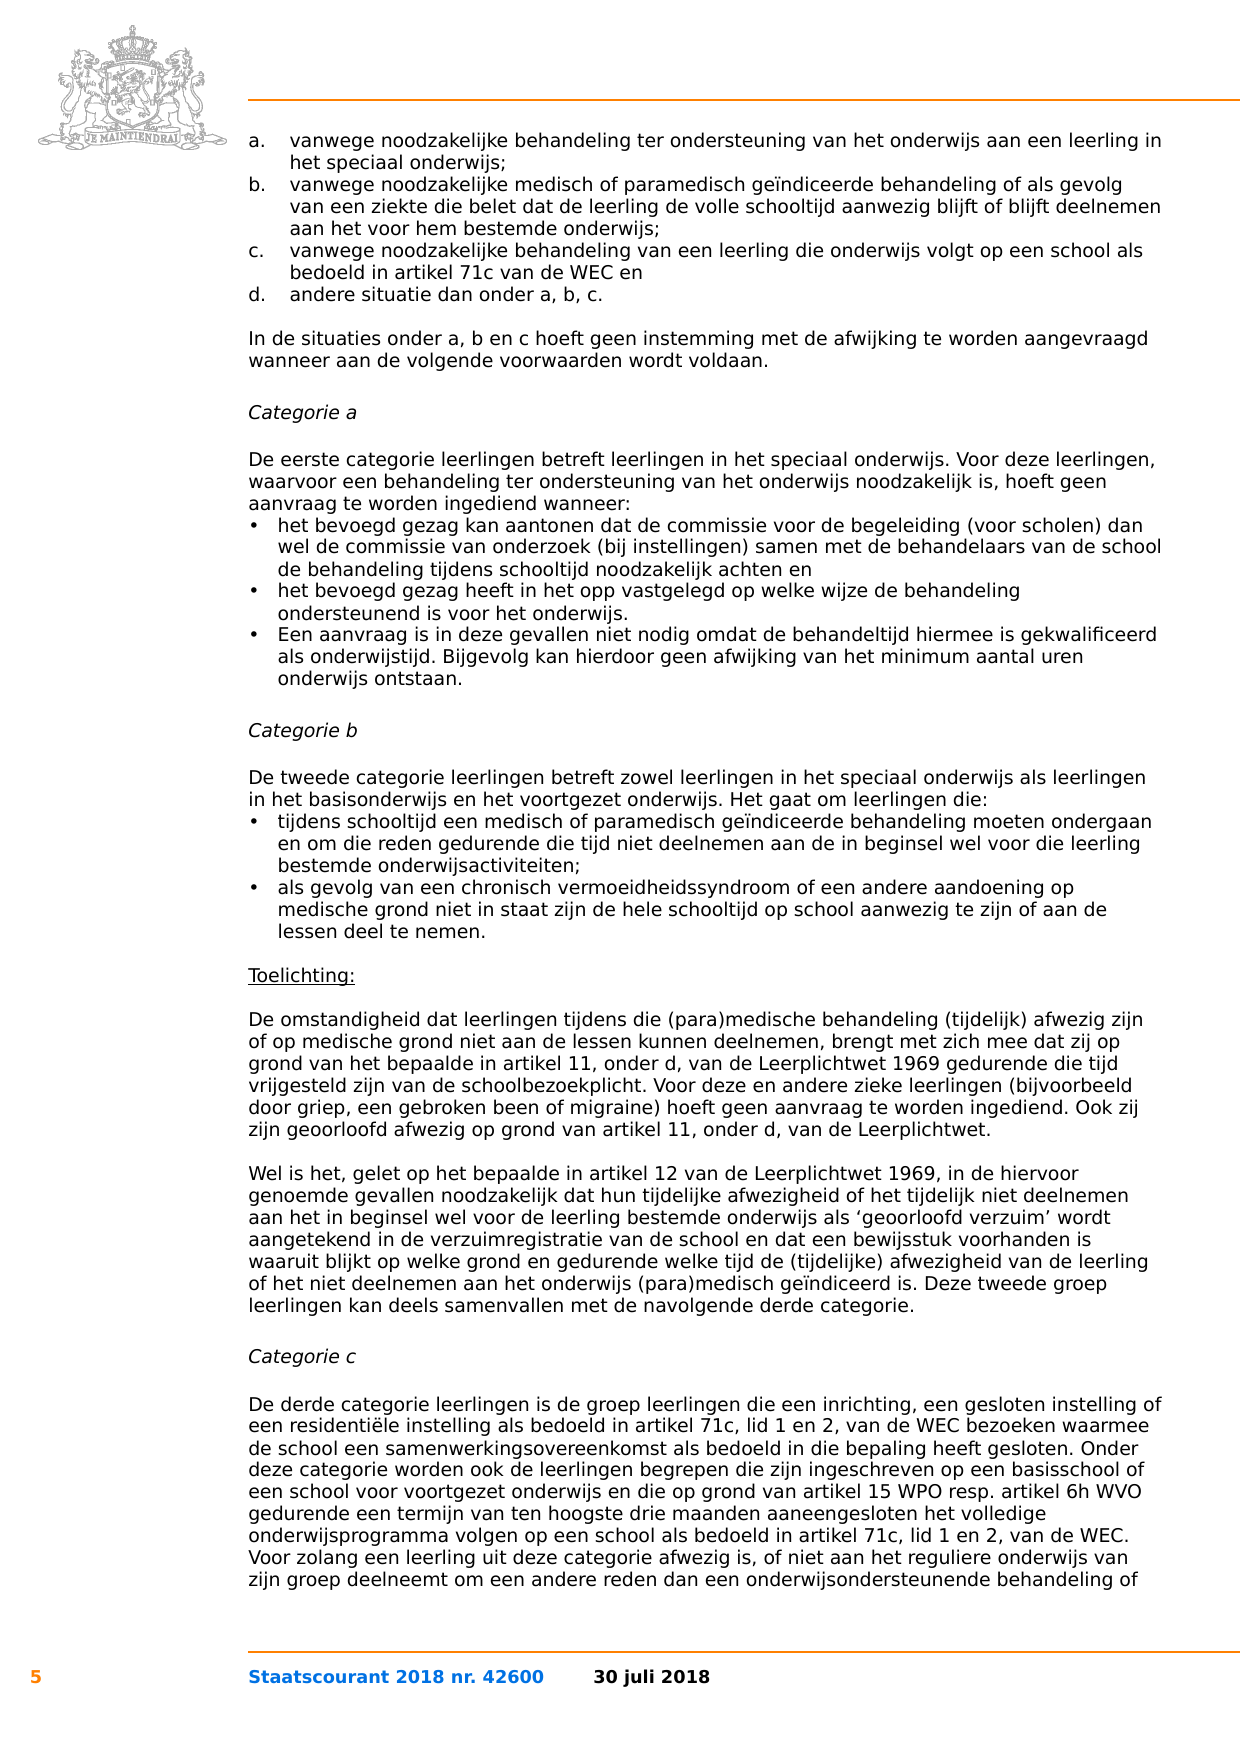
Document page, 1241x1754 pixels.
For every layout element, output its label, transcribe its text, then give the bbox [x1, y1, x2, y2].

text b. vanwege noodzakelijke medisch of paramedisch geïndiceerde behandeling of als gevolg van een ziekte die belet dat de leerling de volle schooltijd aanwezig blijft of blijft deelnemen aan het voor hem bestemde onderwijs; [248, 174, 1163, 240]
text De derde categorie leerlingen is de groep leerlingen die een inrichting, een gesloten instelling of een residentiële instelling als bedoeld in artikel 71c, lid 1 en 2, van de WEC bezoeken waarmee de school een samenwerkingsovereenkomst als bedoeld in die bepaling heeft gesloten. Onder deze categorie worden ook de leerlingen begrepen die zijn ingeschreven op een basisschool of een school voor voortgezet onderwijs en die op grond van artikel 15 WPO resp. artikel 6h WVO gedurende een termijn van ten hoogste drie maanden aaneengesloten het volledige onderwijsprogramma volgen op een school als bedoeld in artikel 71c, lid 1 en 2, van de WEC. Voor zolang een leerling uit deze categorie afwezig is, of niet aan het reguliere onderwijs van zijn groep deelneemt om een andere reden dan een onderwijsondersteunende behandeling of [248, 1393, 1163, 1591]
subtitle Categorie c [248, 1346, 1163, 1368]
text Wel is het, gelet op het bepaalde in artikel 12 van de Leerplichtwet 1969, in de hiervoor genoemde gevallen noodzakelijk dat hun tijdelijke afwezigheid of het tijdelijk niet deelnemen aan het in beginsel wel voor de leerling bestemde onderwijs als ‘geoorloofd verzuim’ wordt aangetekend in de verzuimregistratie van de school en dat een bewijsstuk voorhanden is waaruit blijkt op welke grond en gedurende welke tijd de (tijdelijke) afwezigheid van de leerling of het niet deelnemen aan het onderwijs (para)medisch geïndiceerd is. Deze tweede groep leerlingen kan deels samenvallen met de navolgende derde categorie. [248, 1163, 1163, 1316]
text • het bevoegd gezag kan aantonen dat de commissie voor de begeleiding (voor scholen) dan wel de commissie van onderzoek (bij instellingen) samen met de behandelaars van de school de behandeling tijdens schooltijd noodzakelijk achten en [248, 514, 1163, 580]
text • tijdens schooltijd een medisch of paramedisch geïndiceerde behandeling moeten ondergaan en om die reden gedurende die tijd niet deelnemen aan de in beginsel wel voor die leerling bestemde onderwijsactiviteiten; [248, 811, 1163, 877]
subtitle Categorie b [248, 720, 1163, 742]
text • Een aanvraag is in deze gevallen niet nodig omdat de behandeltijd hiermee is gekwalificeerd als onderwijstijd. Bijgevolg kan hierdoor geen afwijking van het minimum aantal uren onderwijs ontstaan. [248, 624, 1163, 690]
text • het bevoegd gezag heeft in het opp vastgelegd op welke wijze de behandeling ondersteunend is voor het onderwijs. [248, 580, 1163, 624]
text d. andere situatie dan onder a, b, c. [248, 284, 1163, 306]
subtitle Categorie a [248, 402, 1163, 423]
picture [38, 25, 227, 150]
text a. vanwege noodzakelijke behandeling ter ondersteuning van het onderwijs aan een leerling in het speciaal onderwijs; [248, 130, 1163, 174]
text c. vanwege noodzakelijke behandeling van een leerling die onderwijs volgt op een school als bedoeld in artikel 71c van de WEC en [248, 240, 1163, 284]
text De omstandigheid dat leerlingen tijdens die (para)medische behandeling (tijdelijk) afwezig zijn of op medische grond niet aan de lessen kunnen deelnemen, brengt met zich mee dat zij op grond van het bepaalde in artikel 11, onder d, van de Leerplichtwet 1969 gedurende die tijd vrijgesteld zijn van de schoolbezoekplicht. Voor deze en andere zieke leerlingen (bijvoorbeeld door griep, een gebroken been of migraine) hoeft geen aanvraag te worden ingediend. Ook zij zijn geoorloofd afwezig op grond van artikel 11, onder d, van de Leerplichtwet. [248, 1009, 1163, 1141]
subtitle Toelichting: [248, 965, 1163, 987]
text In de situaties onder a, b en c hoeft geen instemming met de afwijking te worden aangevraagd wanneer aan de volgende voorwaarden wordt voldaan. [248, 328, 1163, 372]
text • als gevolg van een chronisch vermoeidheidssyndroom of een andere aandoening op medische grond niet in staat zijn de hele schooltijd op school aanwezig te zijn of aan de lessen deel te nemen. [248, 877, 1163, 943]
text De eerste categorie leerlingen betreft leerlingen in het speciaal onderwijs. Voor deze leerlingen, waarvoor een behandeling ter ondersteuning van het onderwijs noodzakelijk is, hoeft geen aanvraag te worden ingediend wanneer: [248, 448, 1163, 514]
text De tweede categorie leerlingen betreft zowel leerlingen in het speciaal onderwijs als leerlingen in het basisonderwijs en het voortgezet onderwijs. Het gaat om leerlingen die: [248, 767, 1163, 811]
